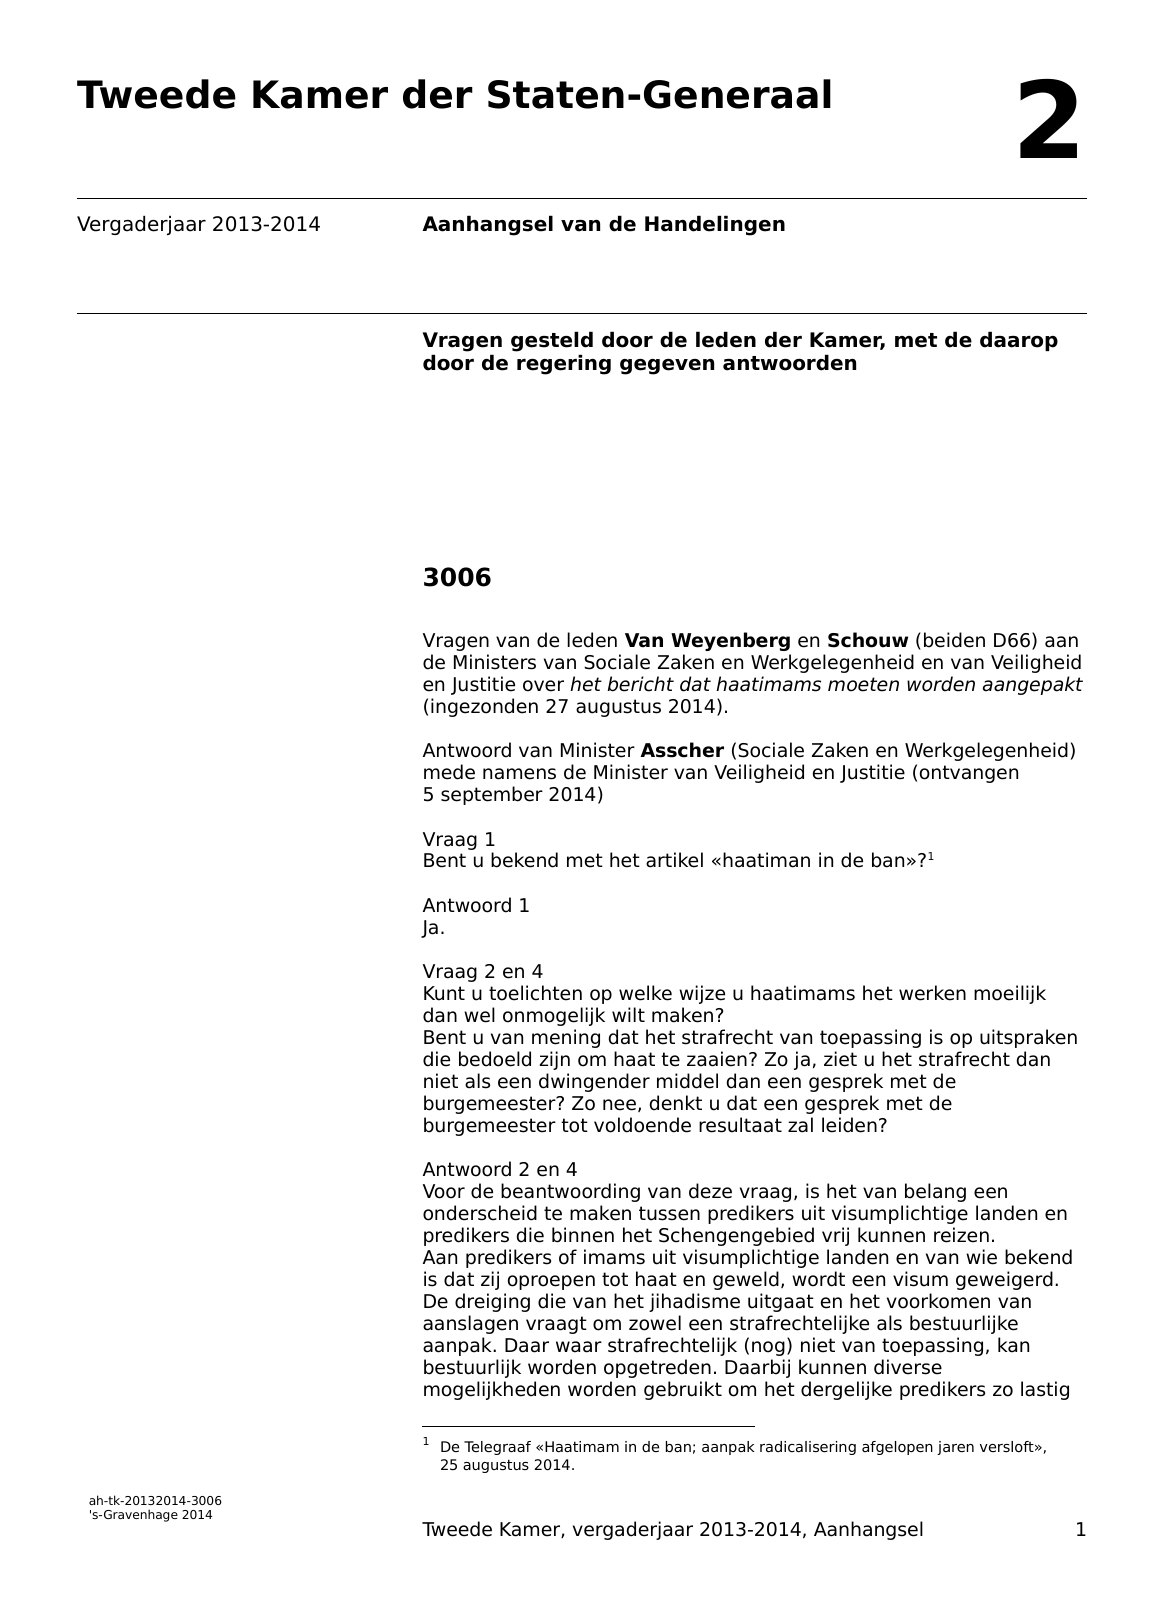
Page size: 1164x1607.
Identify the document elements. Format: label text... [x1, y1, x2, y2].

text 's-Gravenhage 2014 [88, 1508, 323, 1522]
text Vraag 1 [422, 828, 1087, 850]
text Vragen van de leden Van Weyenberg en Schouw (beiden D66) aan de Ministers van Sociale Zaken en Werkgelegenheid en van Veiligheid en Justitie over het bericht dat haatimams moeten worden aangepakt (ingezonden 27 augustus 2014). [422, 630, 1087, 718]
text Bent u van mening dat het strafrecht van toepassing is op uitspraken die bedoeld zijn om haat te zaaien? Zo ja, ziet u het strafrecht dan niet als een dwingender middel dan een gesprek met de burgemeester? Zo nee, denkt u dat een gesprek met de burgemeester tot voldoende resultaat zal leiden? [422, 1027, 1087, 1137]
text Kunt u toelichten op welke wijze u haatimams het werken moeilijk dan wel onmogelijk wilt maken? [422, 983, 1087, 1027]
table_cell [77, 314, 422, 375]
table_header 2 [886, 59, 1087, 198]
text Ja. [422, 917, 1087, 938]
text Antwoord van Minister Asscher (Sociale Zaken en Werkgelegenheid) mede namens de Minister van Veiligheid en Justitie (ontvangen 5 september 2014) [422, 740, 1087, 806]
text 3006 [422, 563, 1087, 592]
table_cell Vergaderjaar 2013-2014 [77, 199, 422, 313]
text ah-tk-20132014-3006 [88, 1494, 323, 1508]
table_cell Aanhangsel van de Handelingen [422, 199, 1087, 313]
text Antwoord 1 [422, 894, 1087, 917]
text Voor de beantwoording van deze vraag, is het van belang een onderscheid te maken tussen predikers uit visumplichtige landen en predikers die binnen het Schengengebied vrij kunnen reizen. [422, 1181, 1087, 1247]
table_cell Vragen gesteld door de leden der Kamer, met de daarop door de regering gegeven antwoorden [422, 314, 1087, 375]
text Vraag 2 en 4 [422, 961, 1087, 983]
text De Telegraaf «Haatimam in de ban; aanpak radicalisering afgelopen jaren versloft», 25 augustus 2014. [422, 1435, 1087, 1474]
text Bent u bekend met het artikel «haatiman in de ban»? [422, 850, 1087, 872]
text Antwoord 2 en 4 [422, 1159, 1087, 1181]
table_header Tweede Kamer der Staten-Generaal [77, 59, 886, 198]
text Aan predikers of imams uit visumplichtige landen en van wie bekend is dat zij oproepen tot haat en geweld, wordt een visum geweigerd. De dreiging die van het jihadisme uitgaat en het voorkomen van aanslagen vraagt om zowel een strafrechtelijke als bestuurlijke aanpak. Daar waar strafrechtelijk (nog) niet van toepassing, kan bestuurlijk worden opgetreden. Daarbij kunnen diverse mogelijkheden worden gebruikt om het dergelijke predikers zo lastig [422, 1247, 1087, 1401]
